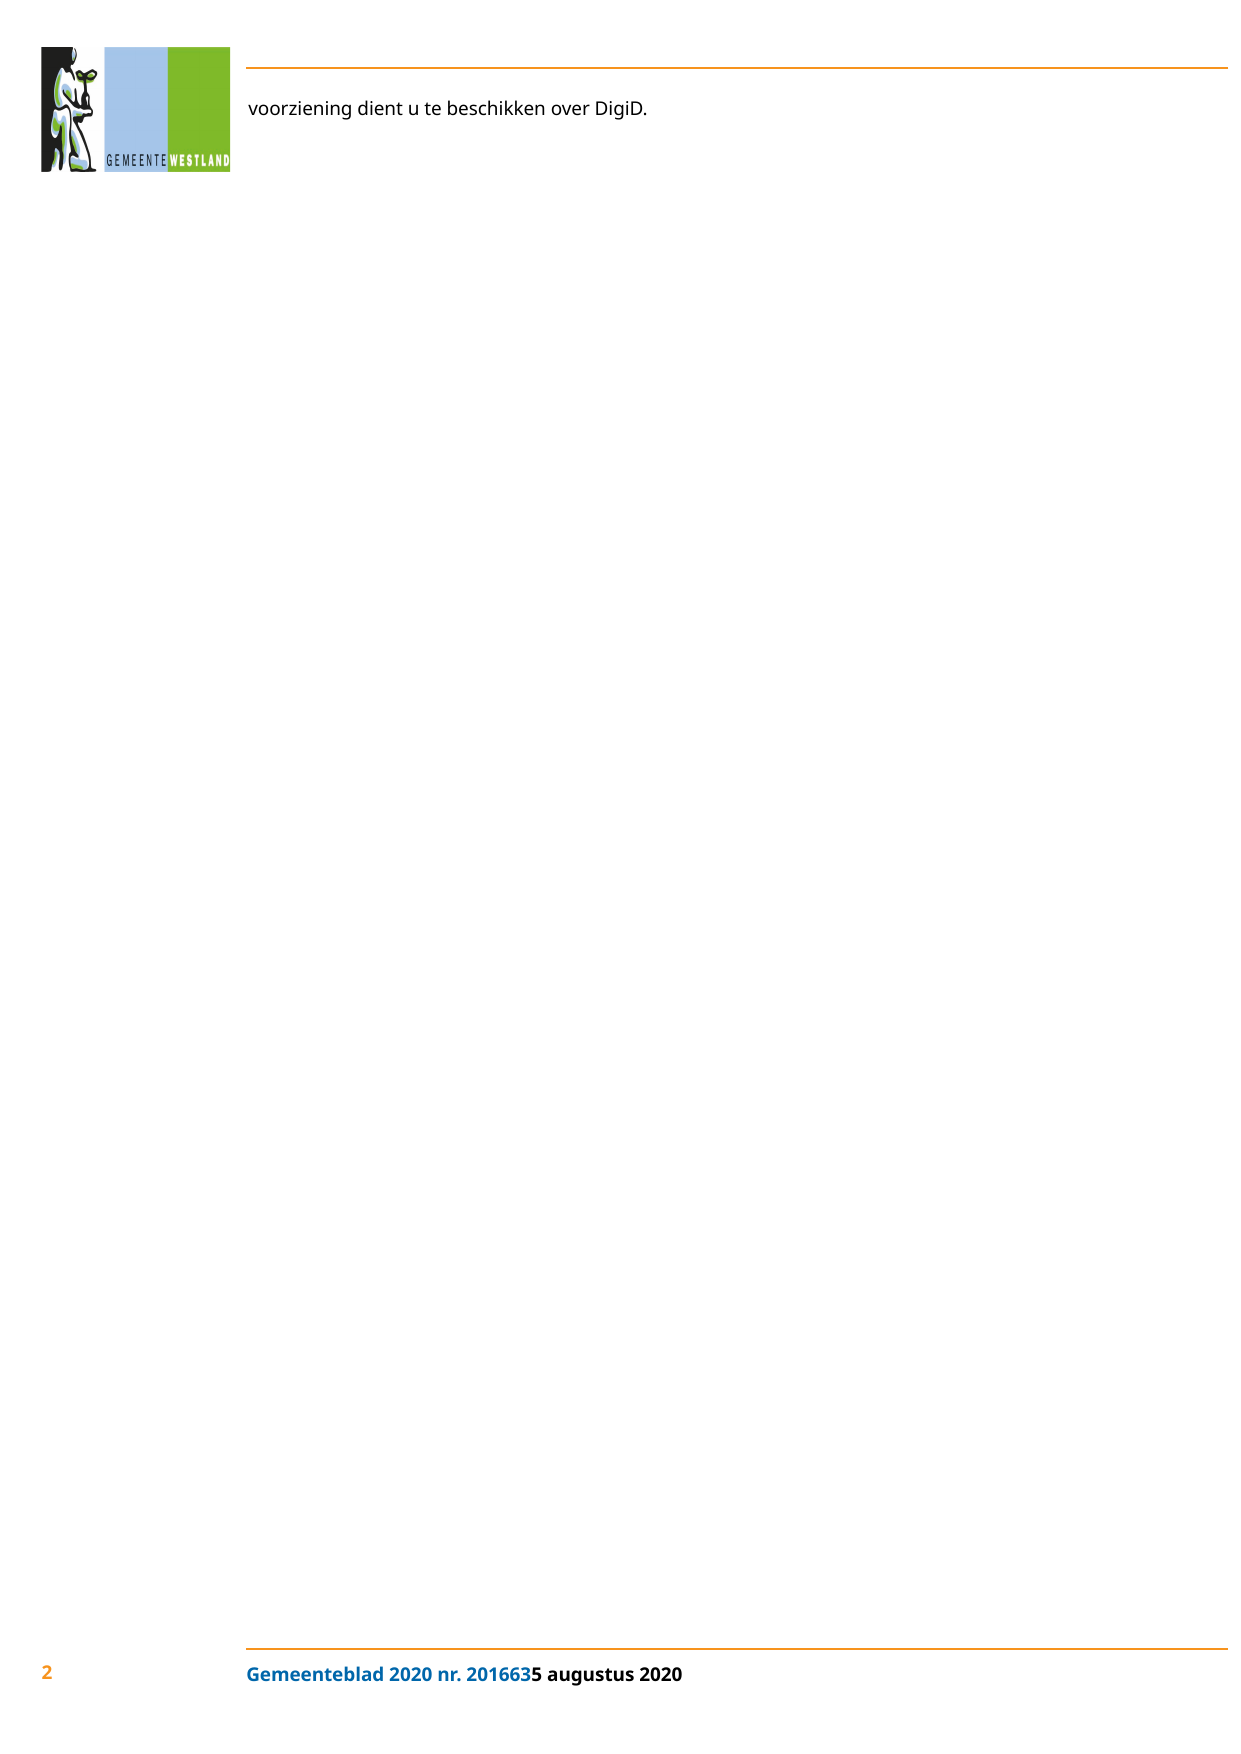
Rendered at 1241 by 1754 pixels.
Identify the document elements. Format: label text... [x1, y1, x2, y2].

picture [41, 47, 231, 172]
text voorziening dient u te beschikken over DigiD. [248, 95, 1152, 121]
